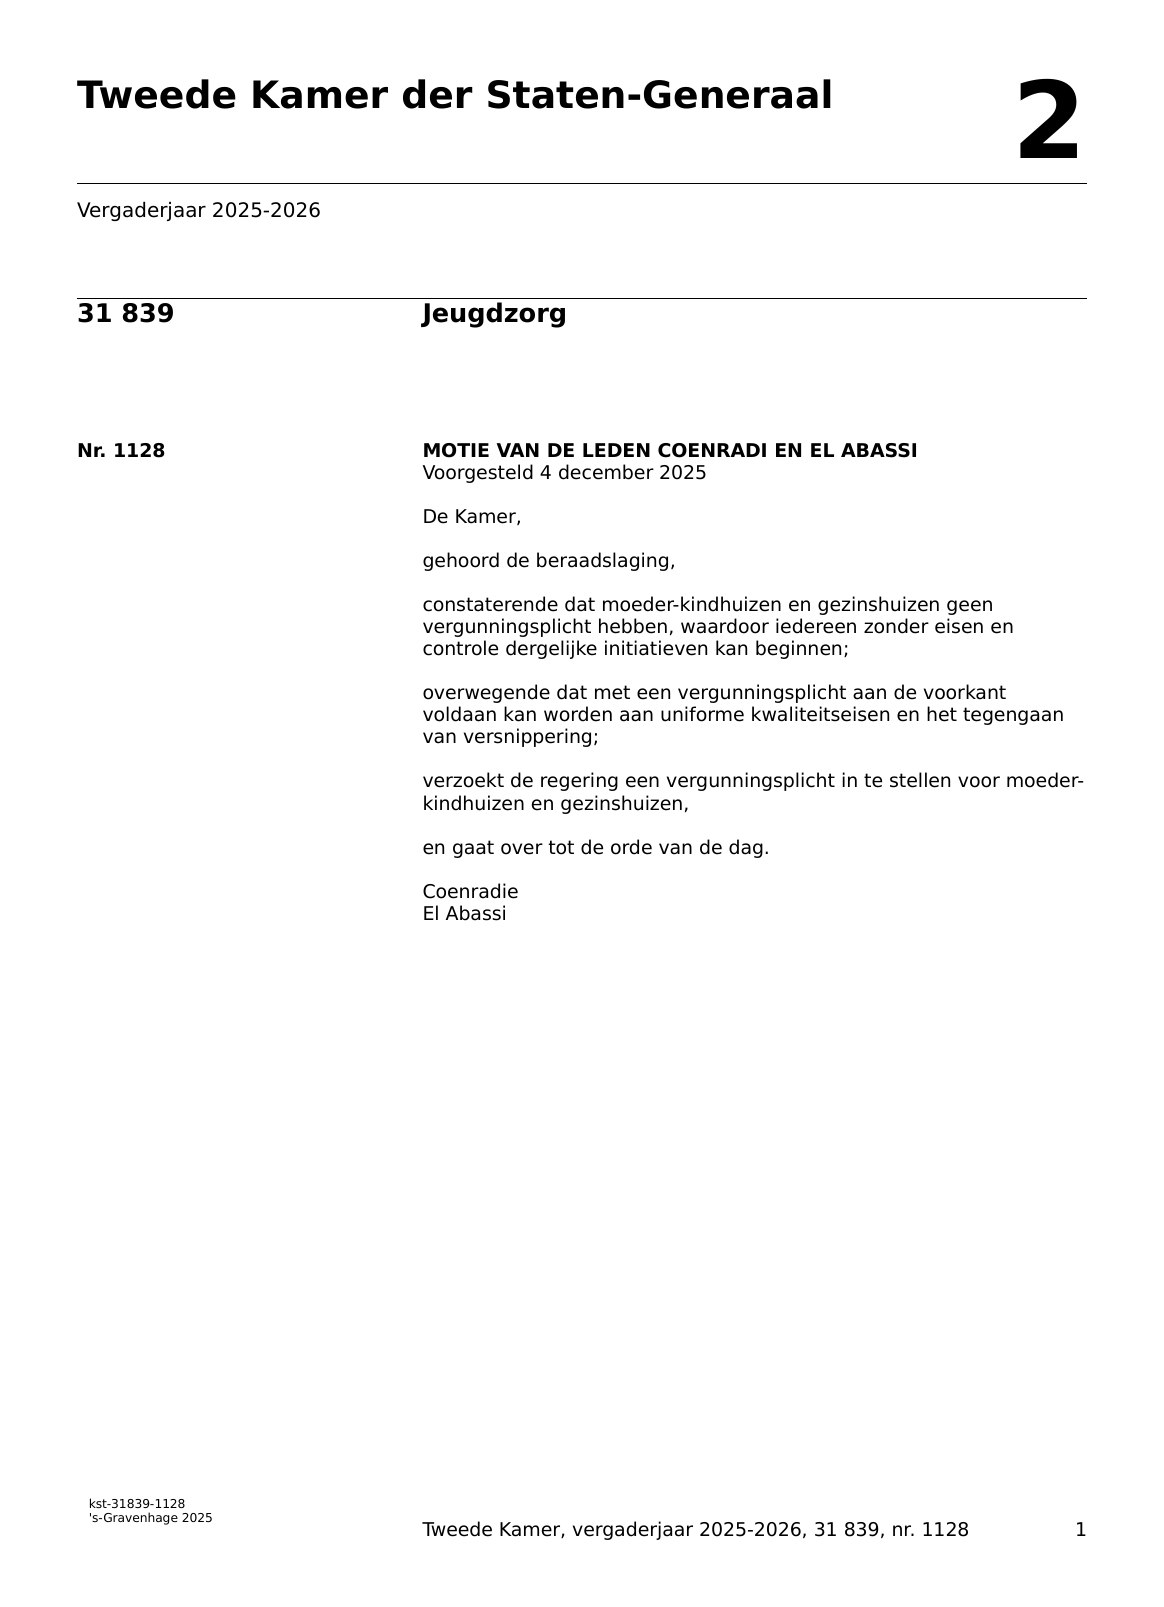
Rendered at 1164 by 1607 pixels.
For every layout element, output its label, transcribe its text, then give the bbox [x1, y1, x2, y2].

text El Abassi [422, 903, 1087, 925]
table_header Tweede Kamer der Staten-Generaal [77, 59, 886, 183]
text constaterende dat moeder-kindhuizen en gezinshuizen geen vergunningsplicht hebben, waardoor iedereen zonder eisen en controle dergelijke initiatieven kan beginnen; [422, 594, 1087, 660]
text Voorgesteld 4 december 2025 [422, 462, 1087, 484]
text kst-31839-1128 [88, 1497, 323, 1511]
text 's-Gravenhage 2025 [88, 1511, 323, 1525]
text overwegende dat met een vergunningsplicht aan de voorkant voldaan kan worden aan uniforme kwaliteitseisen en het tegengaan van versnippering; [422, 682, 1087, 748]
table_cell Vergaderjaar 2025-2026 [77, 184, 1087, 298]
subtitle 31 839 Jeugdzorg [77, 299, 1087, 329]
text De Kamer, [422, 506, 1087, 528]
text Coenradie [422, 881, 1087, 903]
table_header 2 [886, 59, 1087, 183]
text gehoord de beraadslaging, [422, 550, 1087, 572]
text en gaat over tot de orde van de dag. [422, 837, 1087, 858]
subtitle Nr. 1128 MOTIE VAN DE LEDEN COENRADI EN EL ABASSI [77, 440, 1087, 462]
text verzoekt de regering een vergunningsplicht in te stellen voor moeder-kindhuizen en gezinshuizen, [422, 770, 1087, 814]
